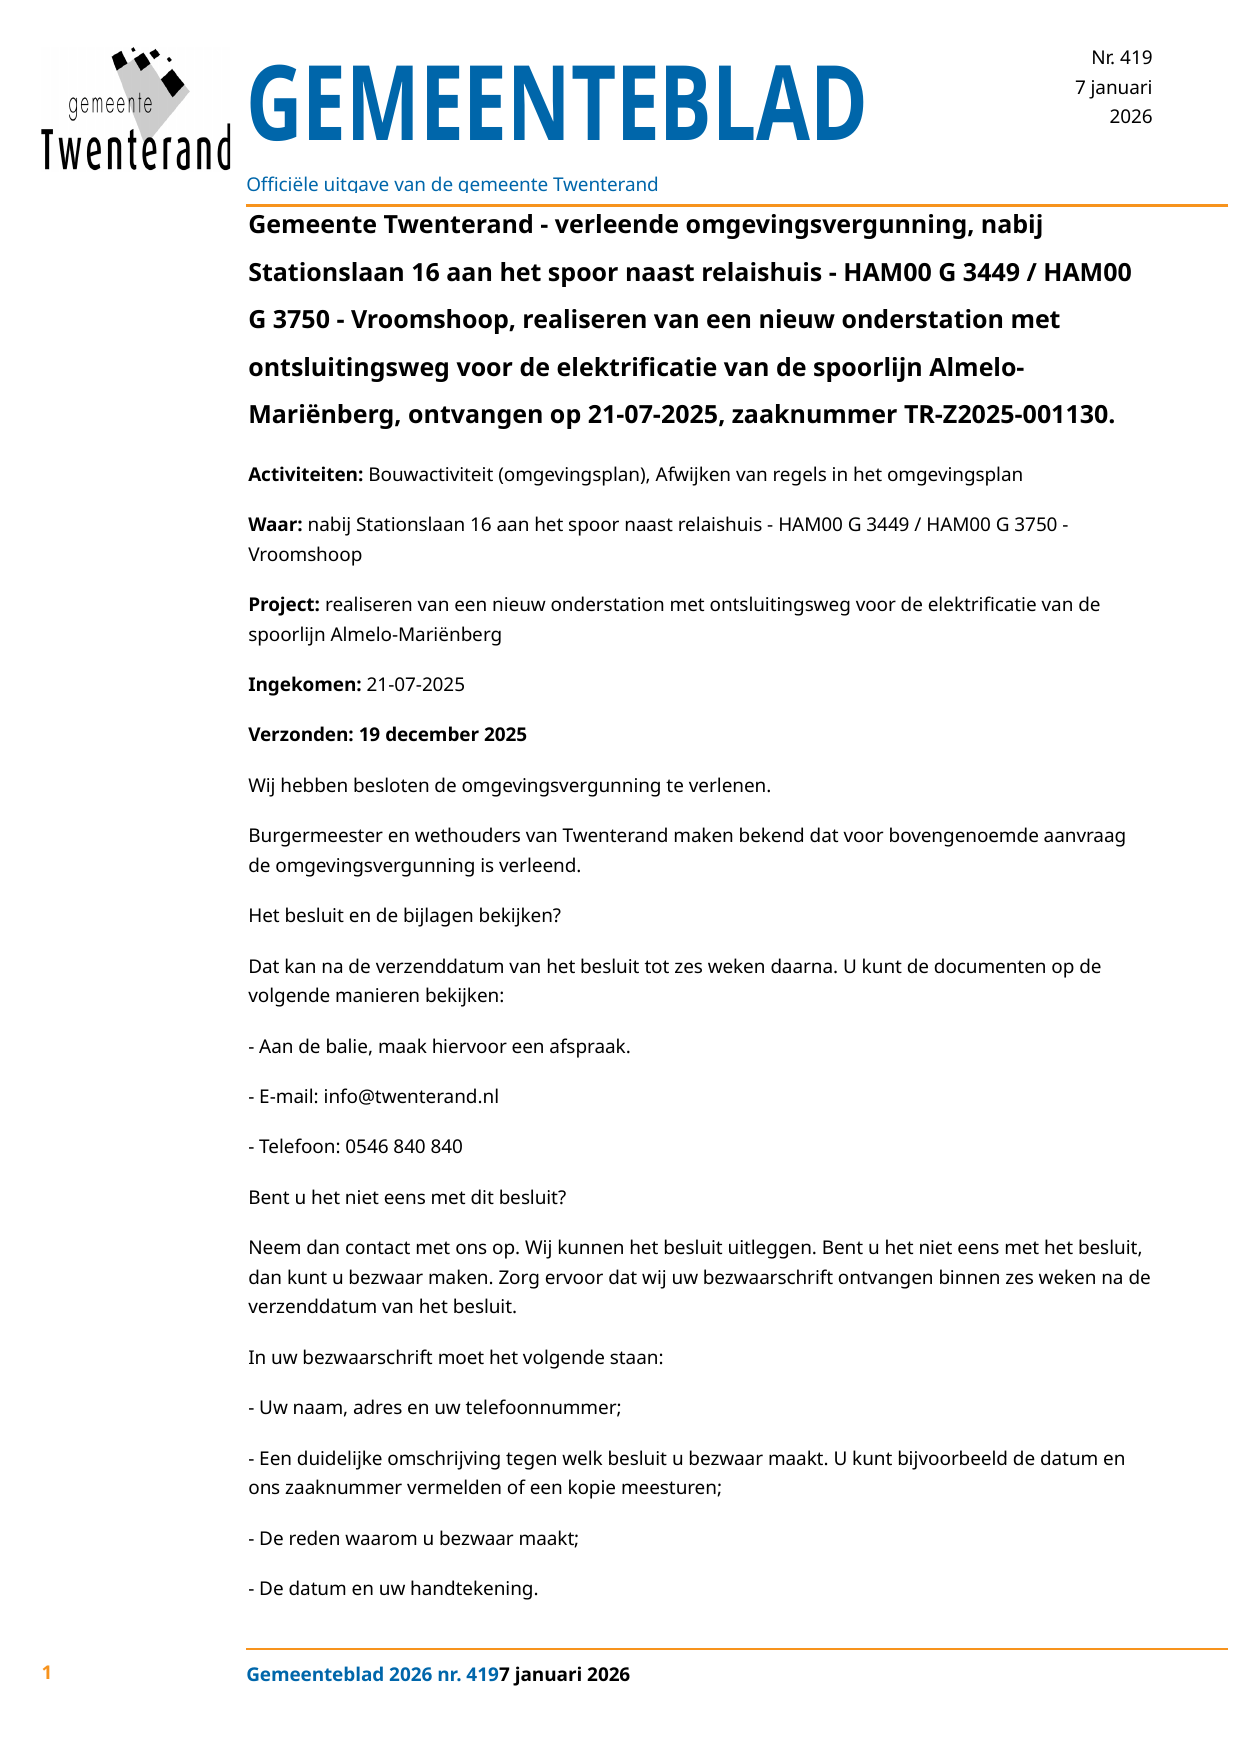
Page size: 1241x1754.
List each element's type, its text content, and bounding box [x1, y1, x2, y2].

text - Aan de balie, maak hiervoor een afspraak. [248, 1033, 1152, 1058]
text Burgermeester en wethouders van Twenterand maken bekend dat voor bovengenoemde aanvraag de omgevingsvergunning is verleend. [248, 822, 1152, 878]
text Project: realiseren van een nieuw onderstation met ontsluitingsweg voor de elektrificatie van de spoorlijn Almelo-Mariënberg [248, 591, 1152, 646]
picture [41, 47, 231, 172]
text Dat kan na de verzenddatum van het besluit tot zes weken daarna. U kunt de documenten op de volgende manieren bekijken: [248, 953, 1152, 1008]
text Neem dan contact met ons op. Wij kunnen het besluit uitleggen. Bent u het niet eens met het besluit, dan kunt u bezwaar maken. Zorg ervoor dat wij uw bezwaarschrift ontvangen binnen zes weken na de verzenddatum van het besluit. [248, 1234, 1152, 1319]
text Activiteiten: Bouwactiviteit (omgevingsplan), Afwijken van regels in het omgevingsplan [248, 461, 1152, 486]
text - Een duidelijke omschrijving tegen welk besluit u bezwaar maakt. U kunt bijvoorbeeld de datum en ons zaaknummer vermelden of een kopie meesturen; [248, 1445, 1152, 1500]
text In uw bezwaarschrift moet het volgende staan: [248, 1344, 1152, 1370]
text - Uw naam, adres en uw telefoonnummer; [248, 1394, 1152, 1420]
text Waar: nabij Stationslaan 16 aan het spoor naast relaishuis - HAM00 G 3449 / HAM00 G 3750 - Vroomshoop [248, 511, 1152, 566]
text - De reden waarom u bezwaar maakt; [248, 1525, 1152, 1551]
text Bent u het niet eens met dit besluit? [248, 1184, 1152, 1210]
text - Telefoon: 0546 840 840 [248, 1134, 1152, 1159]
text Gemeente Twenterand - verleende omgevingsvergunning, nabij Stationslaan 16 aan het spoor naast relaishuis - HAM00 G 3449 / HAM00 G 3750 - Vroomshoop, realiseren van een nieuw onderstation met ontsluitingsweg voor de elektrificatie van de spoorlijn Almelo-Mariënberg, ontvangen op 21-07-2025, zaaknummer TR-Z2025-001130. [248, 207, 1152, 431]
text Verzonden: 19 december 2025 [248, 722, 1152, 747]
text Het besluit en de bijlagen bekijken? [248, 902, 1152, 928]
text - De datum en uw handtekening. [248, 1575, 1152, 1601]
text - E-mail: info@twenterand.nl [248, 1083, 1152, 1109]
text Wij hebben besloten de omgevingsvergunning te verlenen. [248, 772, 1152, 798]
text Ingekomen: 21-07-2025 [248, 671, 1152, 697]
